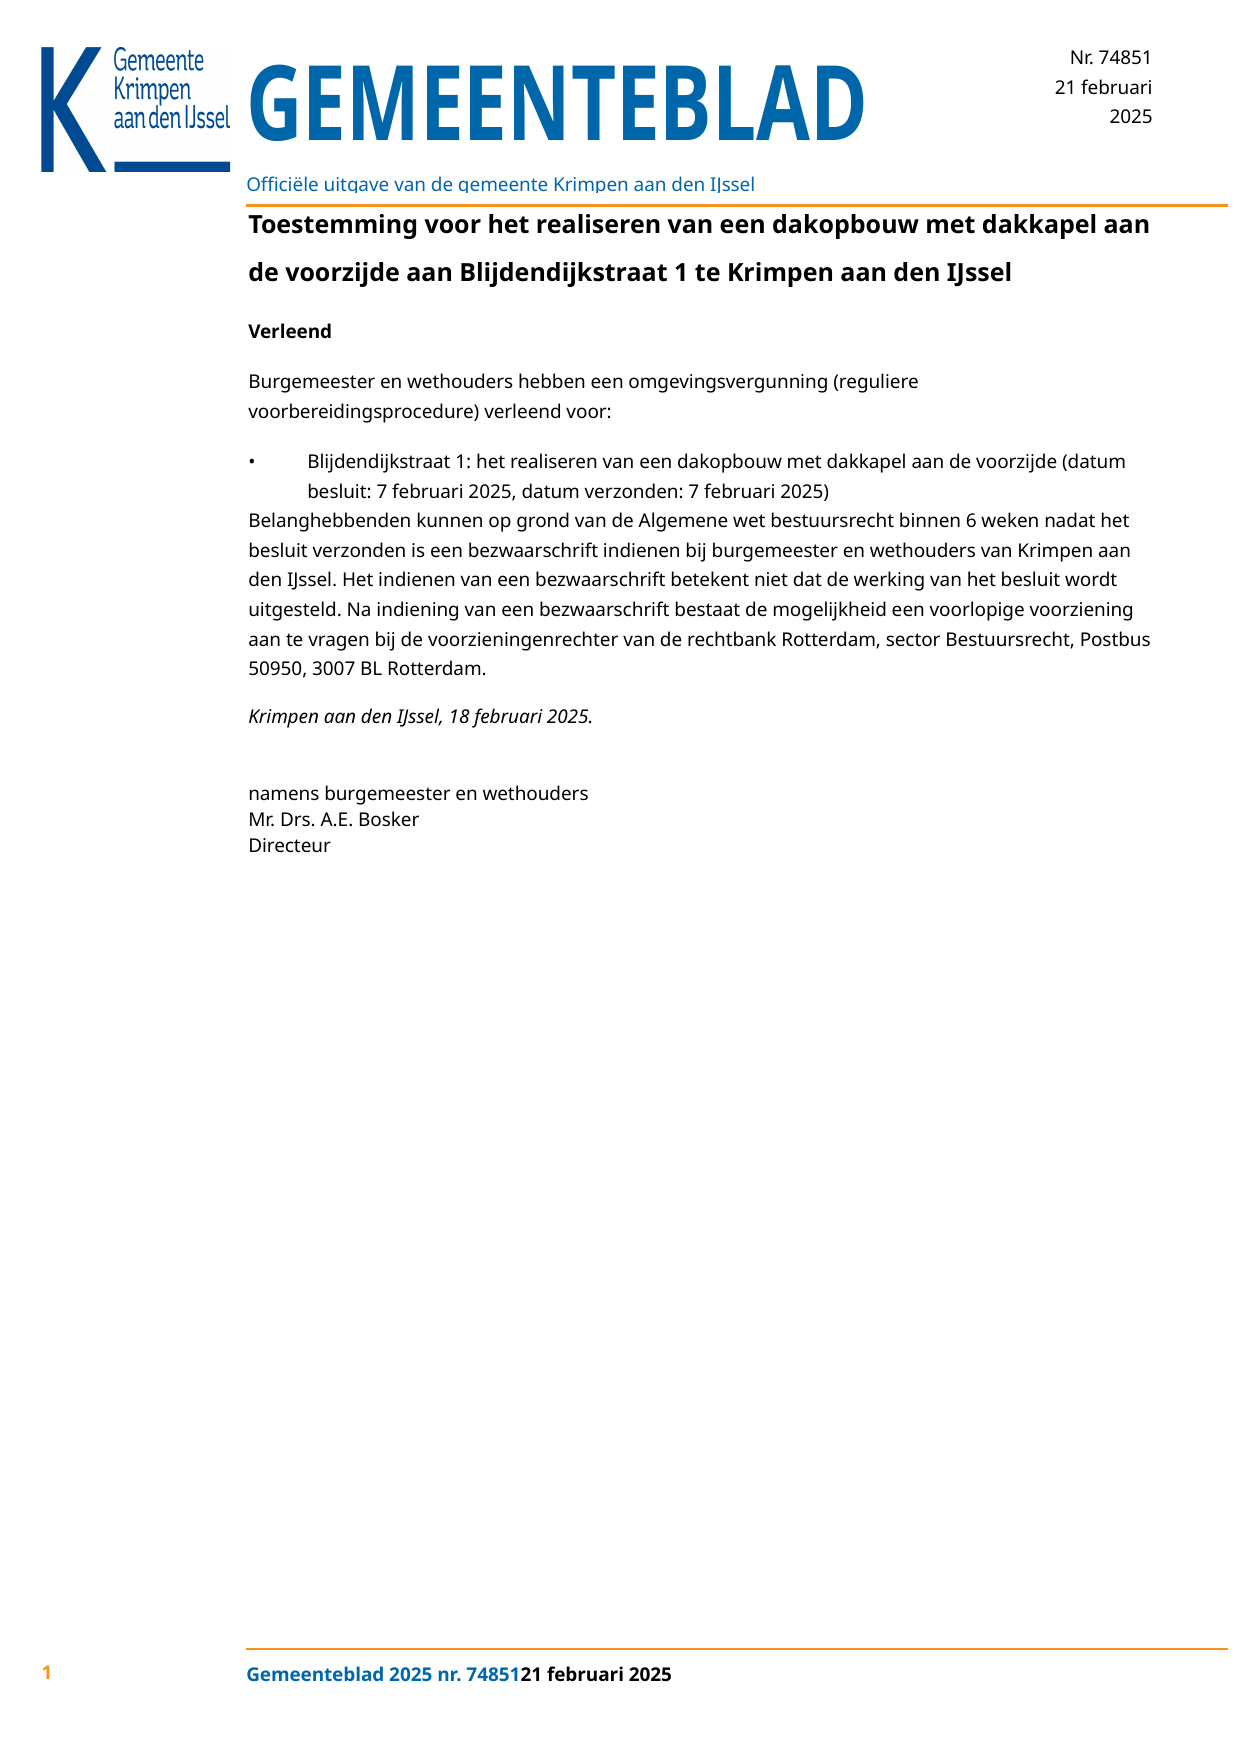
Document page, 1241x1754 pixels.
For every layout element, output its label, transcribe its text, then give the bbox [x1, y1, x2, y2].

text namens burgemeester en wethouders [248, 780, 1152, 806]
text Burgemeester en wethouders hebben een omgevingsvergunning (reguliere voorbereidingsprocedure) verleend voor: [248, 368, 1152, 424]
text Belanghebbenden kunnen op grond van de Algemene wet bestuursrecht binnen 6 weken nadat het besluit verzonden is een bezwaarschrift indienen bij burgemeester en wethouders van Krimpen aan den IJssel. Het indienen van een bezwaarschrift betekent niet dat de werking van het besluit wordt uitgesteld. Na indiening van een bezwaarschrift bestaat de mogelijkheid een voorlopige voorziening aan te vragen bij de voorzieningenrechter van de rechtbank Rotterdam, sector Bestuursrecht, Postbus 50950, 3007 BL Rotterdam. [248, 507, 1152, 681]
text Verleend [248, 318, 1152, 344]
picture [41, 47, 231, 172]
text Mr. Drs. A.E. Bosker [248, 806, 1152, 832]
list Blijdendijkstraat 1: het realiseren van een dakopbouw met dakkapel aan de voorzijde (datum besluit: 7 februari 2025, datum verzonden: 7 februari 2025) [248, 448, 1152, 504]
text Krimpen aan den IJssel, 18 februari 2025. [248, 703, 1152, 729]
text Directeur [248, 832, 1152, 858]
text Toestemming voor het realiseren van een dakopbouw met dakkapel aan de voorzijde aan Blijdendijkstraat 1 te Krimpen aan den IJssel [248, 207, 1152, 288]
